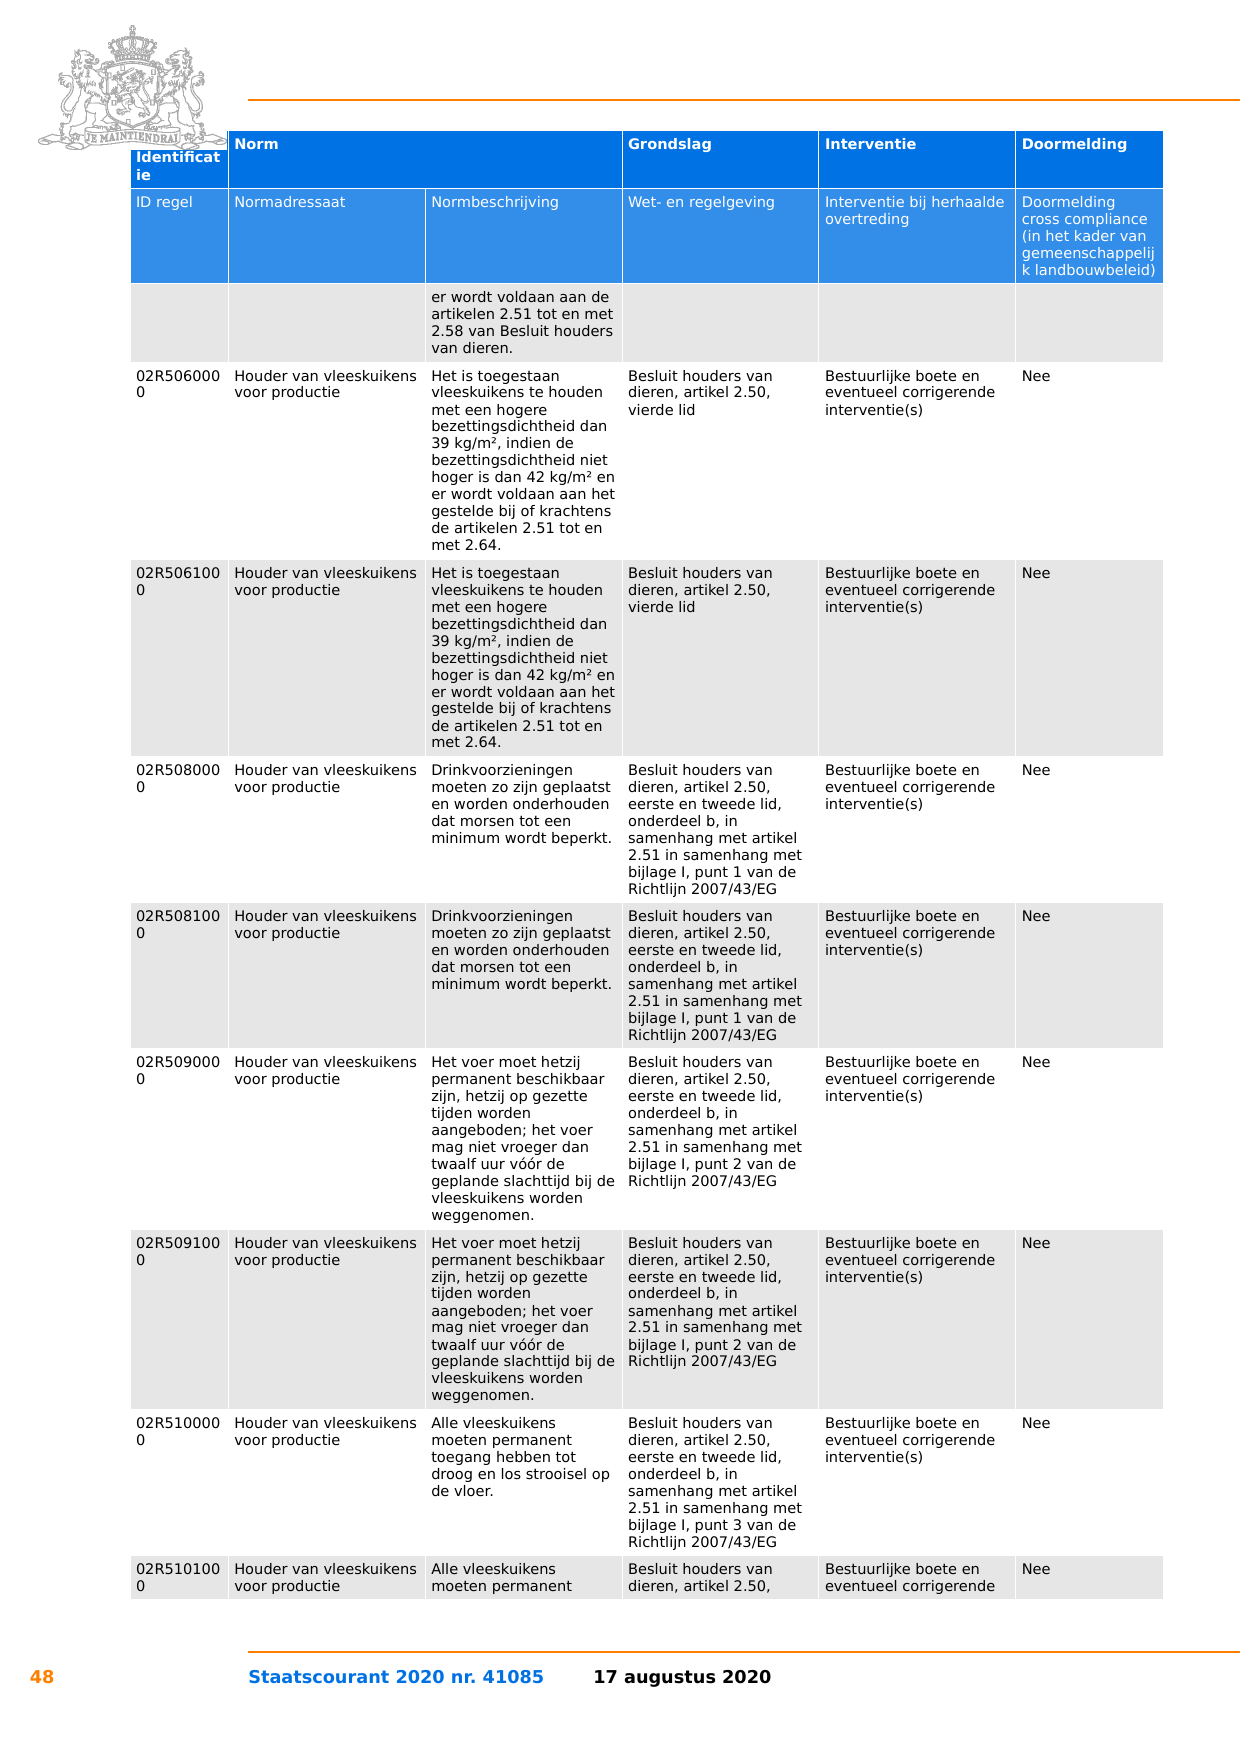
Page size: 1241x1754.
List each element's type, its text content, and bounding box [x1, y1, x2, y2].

table_cell Nee [1016, 1230, 1163, 1409]
table_cell Bestuurlijke boete en eventueel corrigerende interventie(s) [819, 1050, 1015, 1229]
table_cell Bestuurlijke boete en eventueel corrigerende interventie(s) [819, 1230, 1015, 1409]
table_header Identificatie [131, 131, 228, 188]
table_cell Drinkvoorzieningen moeten zo zijn geplaatst en worden onderhouden dat morsen tot een minimum wordt beperkt. [426, 757, 622, 902]
table_cell [229, 284, 425, 362]
picture [38, 25, 227, 150]
table_cell [819, 284, 1015, 362]
table_cell Houder van vleeskuikens voor productie [229, 363, 425, 559]
table_cell Besluit houders van dieren, artikel 2.50, eerste en tweede lid, onderdeel b, in samenhang met artikel 2.51 in samenhang met bijlage I, punt 3 van de Richtlijn 2007/43/EG [623, 1410, 818, 1555]
table_cell Bestuurlijke boete en eventueel corrigerende interventie(s) [819, 560, 1015, 756]
table_cell 02R5060000 [131, 363, 228, 559]
table_cell Houder van vleeskuikens voor productie [229, 1410, 425, 1555]
table_cell Houder van vleeskuikens voor productie [229, 560, 425, 756]
table_cell Nee [1016, 757, 1163, 902]
table_cell Houder van vleeskuikens voor productie [229, 757, 425, 902]
table_cell Besluit houders van dieren, artikel 2.50, eerste en tweede lid, onderdeel b, in samenhang met artikel 2.51 in samenhang met bijlage I, punt 1 van de Richtlijn 2007/43/EG [623, 903, 818, 1048]
table_cell Het is toegestaan vleeskuikens te houden met een hogere bezettingsdichtheid dan 39 kg/m², indien de bezettingsdichtheid niet hoger is dan 42 kg/m² en er wordt voldaan aan het gestelde bij of krachtens de artikelen 2.51 tot en met 2.64. [426, 363, 622, 559]
table_cell Bestuurlijke boete en eventueel corrigerende interventie(s) [819, 903, 1015, 1048]
table_cell Het voer moet hetzij permanent beschikbaar zijn, hetzij op gezette tijden worden aangeboden; het voer mag niet vroeger dan twaalf uur vóór de geplande slachttijd bij de vleeskuikens worden weggenomen. [426, 1050, 622, 1229]
table_header Interventie [819, 131, 1015, 188]
table_cell Bestuurlijke boete en eventueel corrigerende interventie(s) [819, 363, 1015, 559]
table_cell [131, 284, 228, 362]
table_cell er wordt voldaan aan de artikelen 2.51 tot en met 2.58 van Besluit houders van dieren. [426, 284, 622, 362]
table_cell Nee [1016, 903, 1163, 1048]
table_cell Normbeschrijving [426, 189, 622, 283]
table_cell Bestuurlijke boete en eventueel corrigerende interventie(s) [819, 757, 1015, 902]
table_header Norm [229, 131, 622, 188]
table_cell 02R5061000 [131, 560, 228, 756]
table_cell Nee [1016, 1410, 1163, 1555]
table_cell ID regel [131, 189, 228, 283]
table_cell Wet- en regelgeving [623, 189, 818, 283]
table_cell Besluit houders van dieren, artikel 2.50, eerste en tweede lid, onderdeel b, in samenhang met artikel 2.51 in samenhang met bijlage I, punt 1 van de Richtlijn 2007/43/EG [623, 757, 818, 902]
table_cell 02R5101000 [131, 1556, 228, 1599]
table_cell Nee [1016, 560, 1163, 756]
table_cell Het is toegestaan vleeskuikens te houden met een hogere bezettingsdichtheid dan 39 kg/m², indien de bezettingsdichtheid niet hoger is dan 42 kg/m² en er wordt voldaan aan het gestelde bij of krachtens de artikelen 2.51 tot en met 2.64. [426, 560, 622, 756]
table_cell Nee [1016, 1556, 1163, 1599]
table_cell Houder van vleeskuikens voor productie [229, 1230, 425, 1409]
table_cell Bestuurlijke boete en eventueel corrigerende [819, 1556, 1015, 1599]
table_cell [1016, 284, 1163, 362]
table_cell 02R5080000 [131, 757, 228, 902]
table_cell Drinkvoorzieningen moeten zo zijn geplaatst en worden onderhouden dat morsen tot een minimum wordt beperkt. [426, 903, 622, 1048]
table_cell Besluit houders van dieren, artikel 2.50, vierde lid [623, 363, 818, 559]
table_cell Besluit houders van dieren, artikel 2.50, vierde lid [623, 560, 818, 756]
table_cell Alle vleeskuikens moeten permanent toegang hebben tot droog en los strooisel op de vloer. [426, 1410, 622, 1555]
table_cell [623, 284, 818, 362]
table_cell 02R5091000 [131, 1230, 228, 1409]
table_cell Bestuurlijke boete en eventueel corrigerende interventie(s) [819, 1410, 1015, 1555]
table_cell Houder van vleeskuikens voor productie [229, 1050, 425, 1229]
table_cell 02R5090000 [131, 1050, 228, 1229]
table_cell Het voer moet hetzij permanent beschikbaar zijn, hetzij op gezette tijden worden aangeboden; het voer mag niet vroeger dan twaalf uur vóór de geplande slachttijd bij de vleeskuikens worden weggenomen. [426, 1230, 622, 1409]
table_cell Houder van vleeskuikens voor productie [229, 903, 425, 1048]
table_header Grondslag [623, 131, 818, 188]
table_cell 02R5081000 [131, 903, 228, 1048]
table_cell Interventie bij herhaalde overtreding [819, 189, 1015, 283]
table_cell Houder van vleeskuikens voor productie [229, 1556, 425, 1599]
table_cell Normadressaat [229, 189, 425, 283]
table_cell Besluit houders van dieren, artikel 2.50, [623, 1556, 818, 1599]
table_cell Besluit houders van dieren, artikel 2.50, eerste en tweede lid, onderdeel b, in samenhang met artikel 2.51 in samenhang met bijlage I, punt 2 van de Richtlijn 2007/43/EG [623, 1050, 818, 1229]
table_cell Doormelding cross compliance (in het kader van gemeenschappelijk landbouwbeleid) [1016, 189, 1163, 283]
table_cell Besluit houders van dieren, artikel 2.50, eerste en tweede lid, onderdeel b, in samenhang met artikel 2.51 in samenhang met bijlage I, punt 2 van de Richtlijn 2007/43/EG [623, 1230, 818, 1409]
table_cell Alle vleeskuikens moeten permanent [426, 1556, 622, 1599]
table_header Doormelding [1016, 131, 1163, 188]
table_cell Nee [1016, 363, 1163, 559]
table_cell Nee [1016, 1050, 1163, 1229]
table_cell 02R5100000 [131, 1410, 228, 1555]
